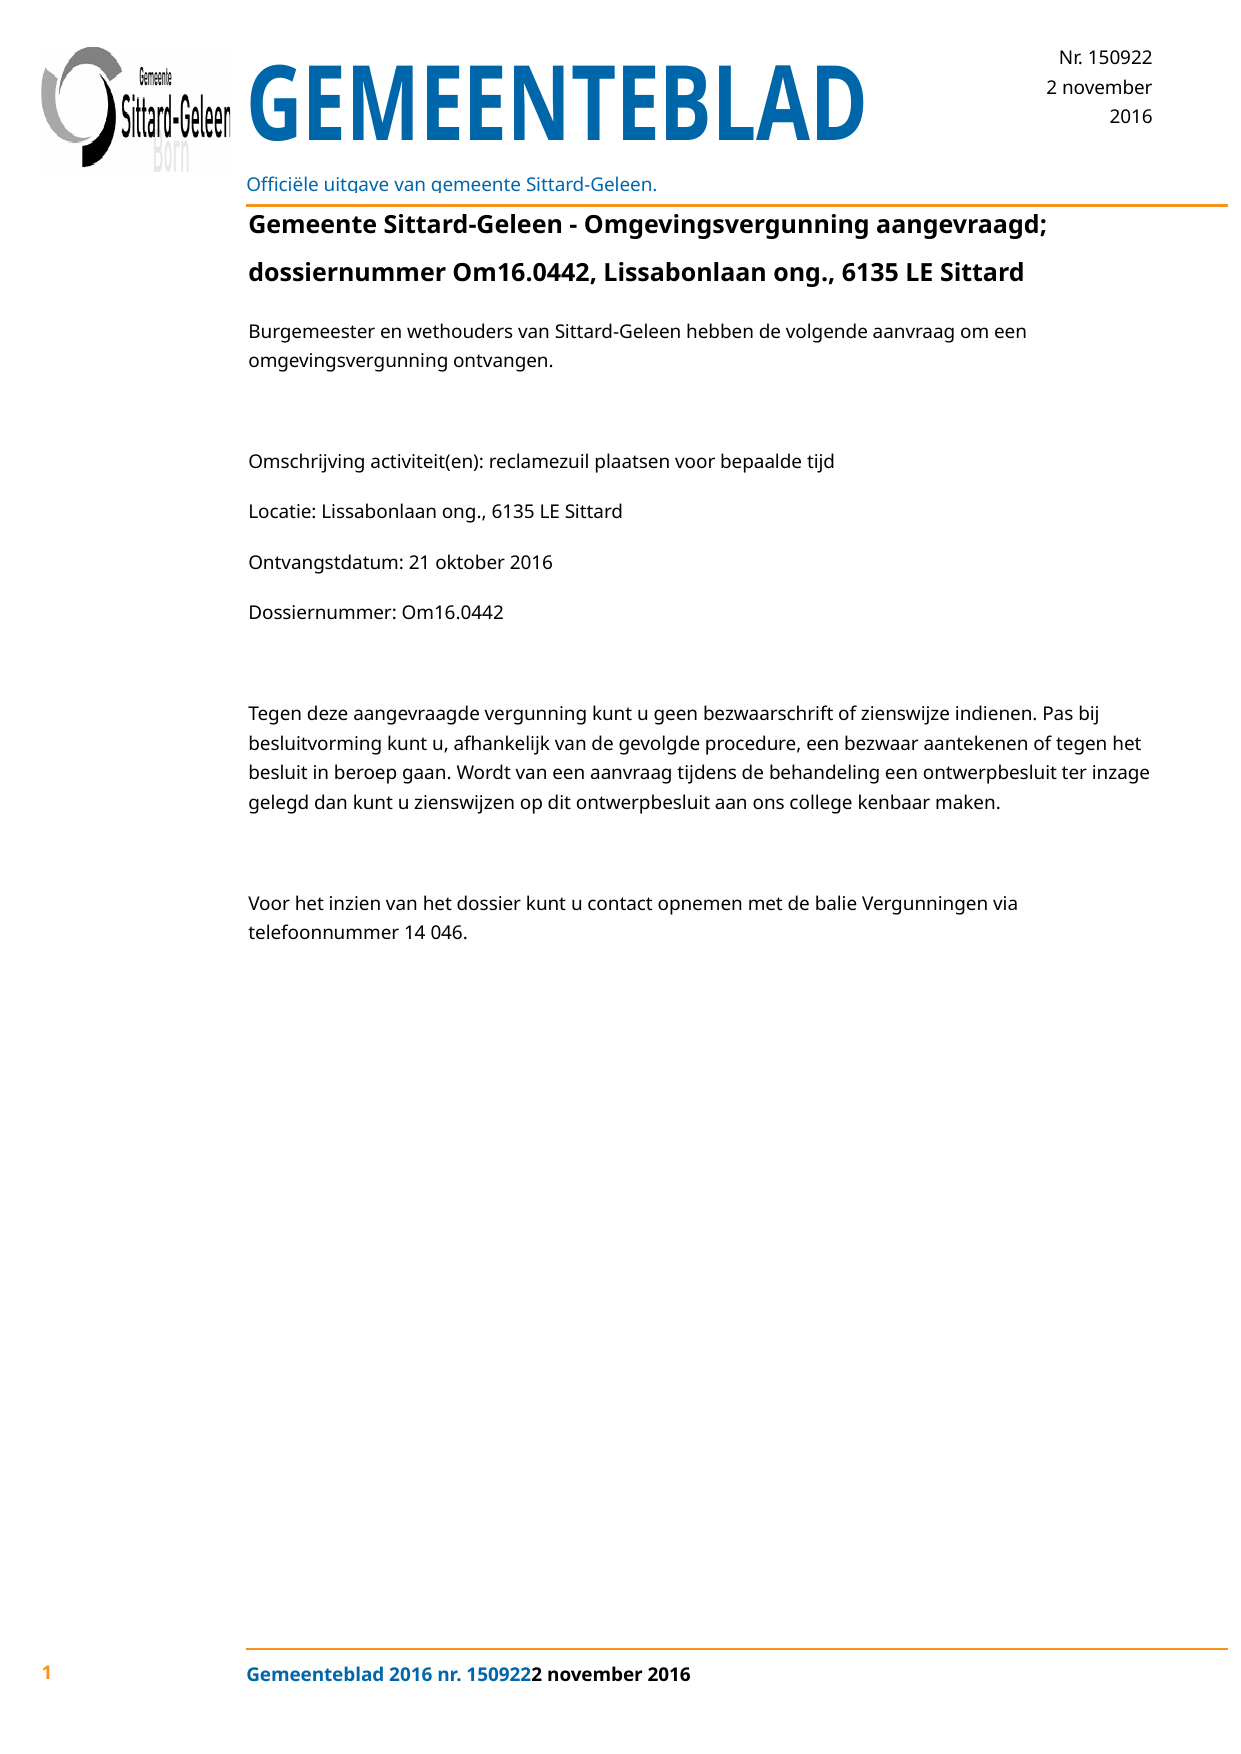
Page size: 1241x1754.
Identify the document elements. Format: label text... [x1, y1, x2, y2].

text Gemeente Sittard-Geleen - Omgevingsvergunning aangevraagd; dossiernummer Om16.0442, Lissabonlaan ong., 6135 LE Sittard [248, 207, 1152, 288]
text Dossiernummer: Om16.0442 [248, 599, 1152, 625]
text Locatie: Lissabonlaan ong., 6135 LE Sittard [248, 499, 1152, 524]
picture [41, 47, 231, 172]
text Ontvangstdatum: 21 oktober 2016 [248, 549, 1152, 575]
text Burgemeester en wethouders van Sittard-Geleen hebben de volgende aanvraag om een omgevingsvergunning ontvangen. [248, 318, 1152, 373]
text Omschrijving activiteit(en): reclamezuil plaatsen voor bepaalde tijd [248, 448, 1152, 474]
text Voor het inzien van het dossier kunt u contact opnemen met de balie Vergunningen via telefoonnummer 14 046. [248, 890, 1152, 945]
text Tegen deze aangevraagde vergunning kunt u geen bezwaarschrift of zienswijze indienen. Pas bij besluitvorming kunt u, afhankelijk van de gevolgde procedure, een bezwaar aantekenen of tegen het besluit in beroep gaan. Wordt van een aanvraag tijdens de behandeling een ontwerpbesluit ter inzage gelegd dan kunt u zienswijzen op dit ontwerpbesluit aan ons college kenbaar maken. [248, 700, 1152, 815]
